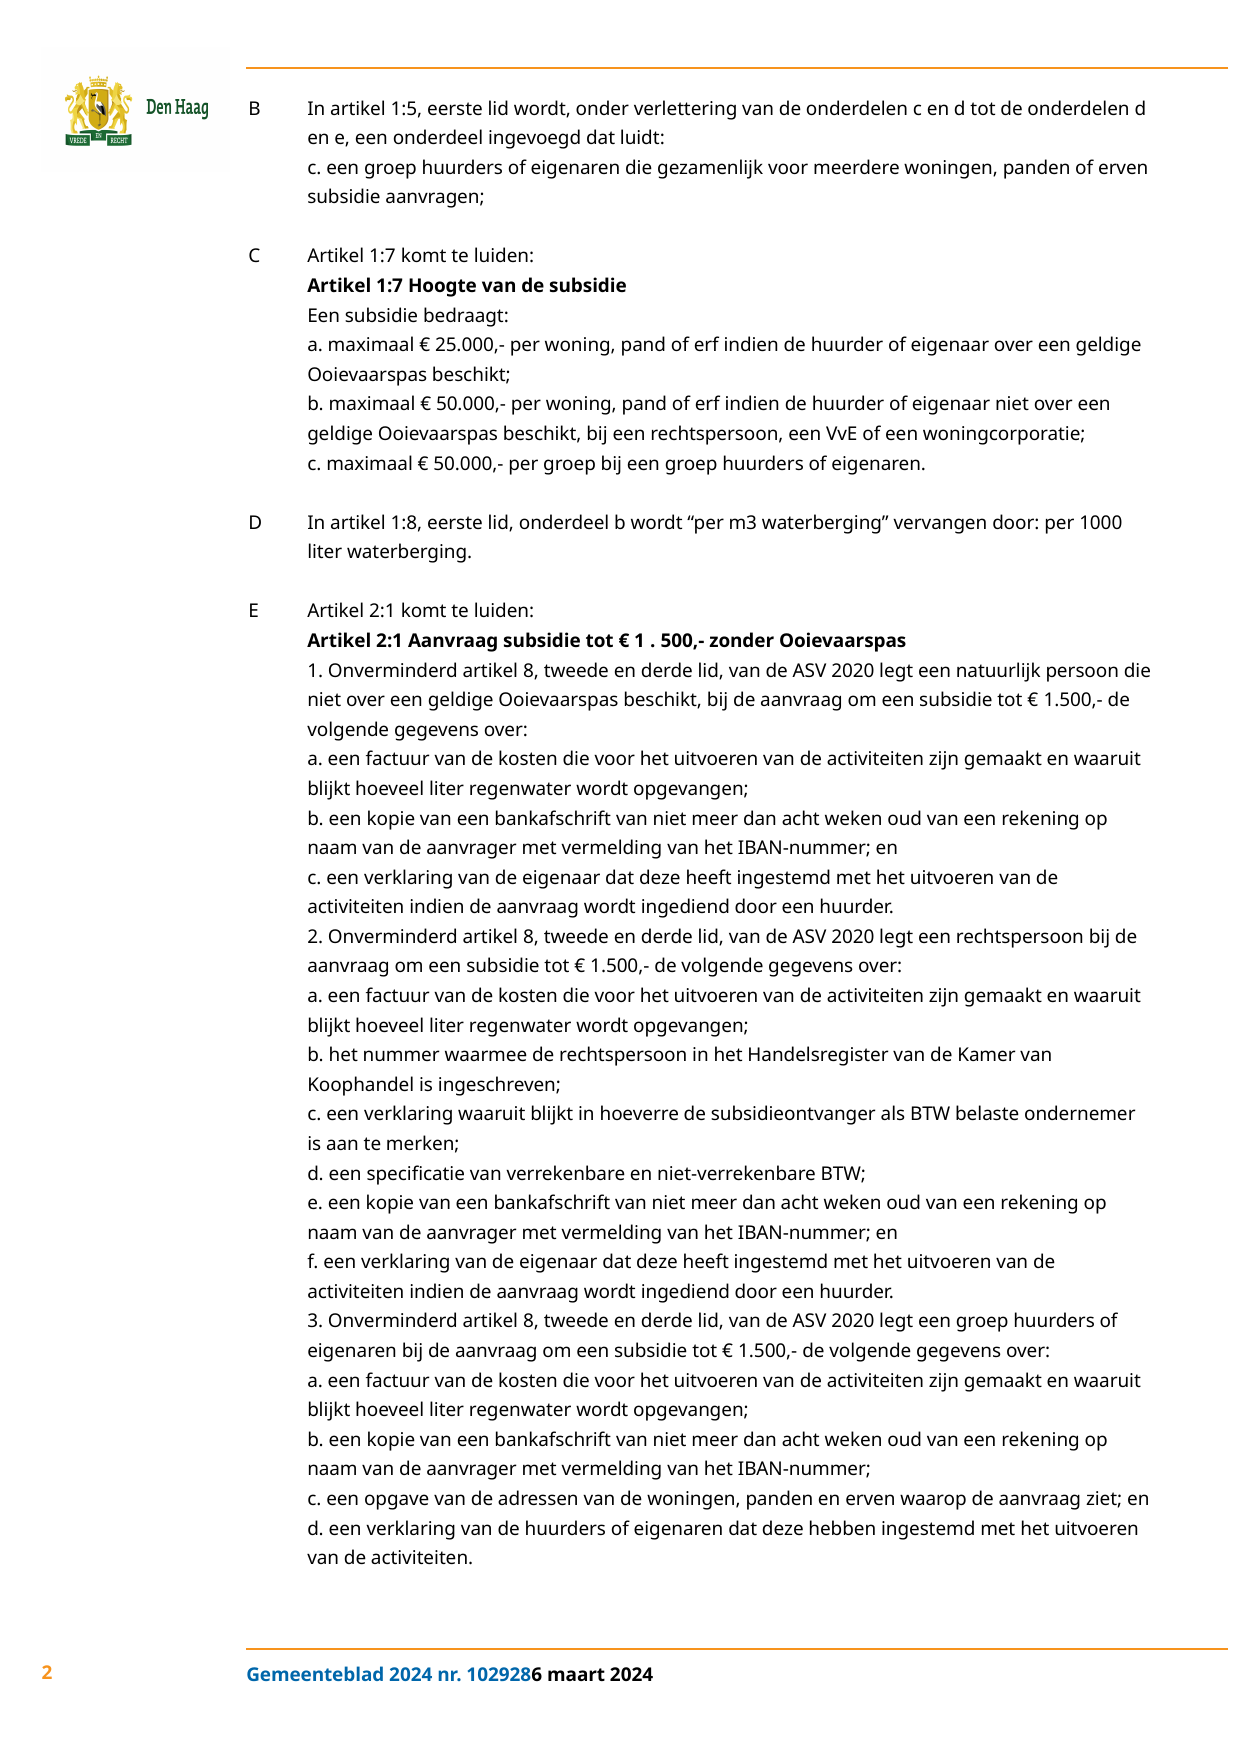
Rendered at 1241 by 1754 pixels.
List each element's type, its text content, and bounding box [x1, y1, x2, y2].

list a. een factuur van de kosten die voor het uitvoeren van de activiteiten zijn gemaakt en waaruit blijkt hoeveel liter regenwater wordt opgevangen; [248, 982, 1152, 1038]
list Een subsidie bedraagt: [248, 302, 1152, 328]
list b. een kopie van een bankafschrift van niet meer dan acht weken oud van een rekening op naam van de aanvrager met vermelding van het IBAN-nummer; en [248, 805, 1152, 860]
list 2. Onverminderd artikel 8, tweede en derde lid, van de ASV 2020 legt een rechtspersoon bij de aanvraag om een subsidie tot € 1.500,- de volgende gegevens over: [248, 923, 1152, 978]
list c. maximaal € 50.000,- per groep bij een groep huurders of eigenaren. [248, 450, 1152, 476]
list b. het nummer waarmee de rechtspersoon in het Handelsregister van de Kamer van Koophandel is ingeschreven; [248, 1041, 1152, 1097]
list e. een kopie van een bankafschrift van niet meer dan acht weken oud van een rekening op naam van de aanvrager met vermelding van het IBAN-nummer; en [248, 1189, 1152, 1245]
list f. een verklaring van de eigenaar dat deze heeft ingestemd met het uitvoeren van de activiteiten indien de aanvraag wordt ingediend door een huurder. [248, 1248, 1152, 1304]
list In artikel 1:5, eerste lid wordt, onder verlettering van de onderdelen c en d tot de onderdelen d en e, een onderdeel ingevoegd dat luidt: [248, 95, 1152, 150]
list 1. Onverminderd artikel 8, tweede en derde lid, van de ASV 2020 legt een natuurlijk persoon die niet over een geldige Ooievaarspas beschikt, bij de aanvraag om een subsidie tot € 1.500,- de volgende gegevens over: [248, 657, 1152, 742]
list In artikel 1:8, eerste lid, onderdeel b wordt “per m3 waterberging” vervangen door: per 1000 liter waterberging. [248, 509, 1152, 564]
list a. een factuur van de kosten die voor het uitvoeren van de activiteiten zijn gemaakt en waaruit blijkt hoeveel liter regenwater wordt opgevangen; [248, 746, 1152, 801]
list a. maximaal € 25.000,- per woning, pand of erf indien de huurder of eigenaar over een geldige Ooievaarspas beschikt; [248, 331, 1152, 387]
list d. een specificatie van verrekenbare en niet-verrekenbare BTW; [248, 1160, 1152, 1186]
list Artikel 1:7 Hoogte van de subsidie [248, 272, 1152, 298]
list c. een opgave van de adressen van de woningen, panden en erven waarop de aanvraag ziet; en [248, 1485, 1152, 1511]
list d. een verklaring van de huurders of eigenaren dat deze hebben ingestemd met het uitvoeren van de activiteiten. [248, 1515, 1152, 1570]
list b. maximaal € 50.000,- per woning, pand of erf indien de huurder of eigenaar niet over een geldige Ooievaarspas beschikt, bij een rechtspersoon, een VvE of een woningcorporatie; [248, 391, 1152, 446]
list 3. Onverminderd artikel 8, tweede en derde lid, van de ASV 2020 legt een groep huurders of eigenaren bij de aanvraag om een subsidie tot € 1.500,- de volgende gegevens over: [248, 1308, 1152, 1363]
list Artikel 2:1 Aanvraag subsidie tot € 1 . 500,- zonder Ooievaarspas [248, 627, 1152, 653]
list a. een factuur van de kosten die voor het uitvoeren van de activiteiten zijn gemaakt en waaruit blijkt hoeveel liter regenwater wordt opgevangen; [248, 1367, 1152, 1422]
list c. een verklaring van de eigenaar dat deze heeft ingestemd met het uitvoeren van de activiteiten indien de aanvraag wordt ingediend door een huurder. [248, 864, 1152, 919]
list c. een groep huurders of eigenaren die gezamenlijk voor meerdere woningen, panden of erven subsidie aanvragen; [248, 154, 1152, 209]
list Artikel 2:1 komt te luiden: [248, 598, 1152, 623]
list Artikel 1:7 komt te luiden: [248, 243, 1152, 268]
list b. een kopie van een bankafschrift van niet meer dan acht weken oud van een rekening op naam van de aanvrager met vermelding van het IBAN-nummer; [248, 1426, 1152, 1481]
list c. een verklaring waaruit blijkt in hoeverre de subsidieontvanger als BTW belaste ondernemer is aan te merken; [248, 1101, 1152, 1156]
picture [41, 47, 231, 172]
